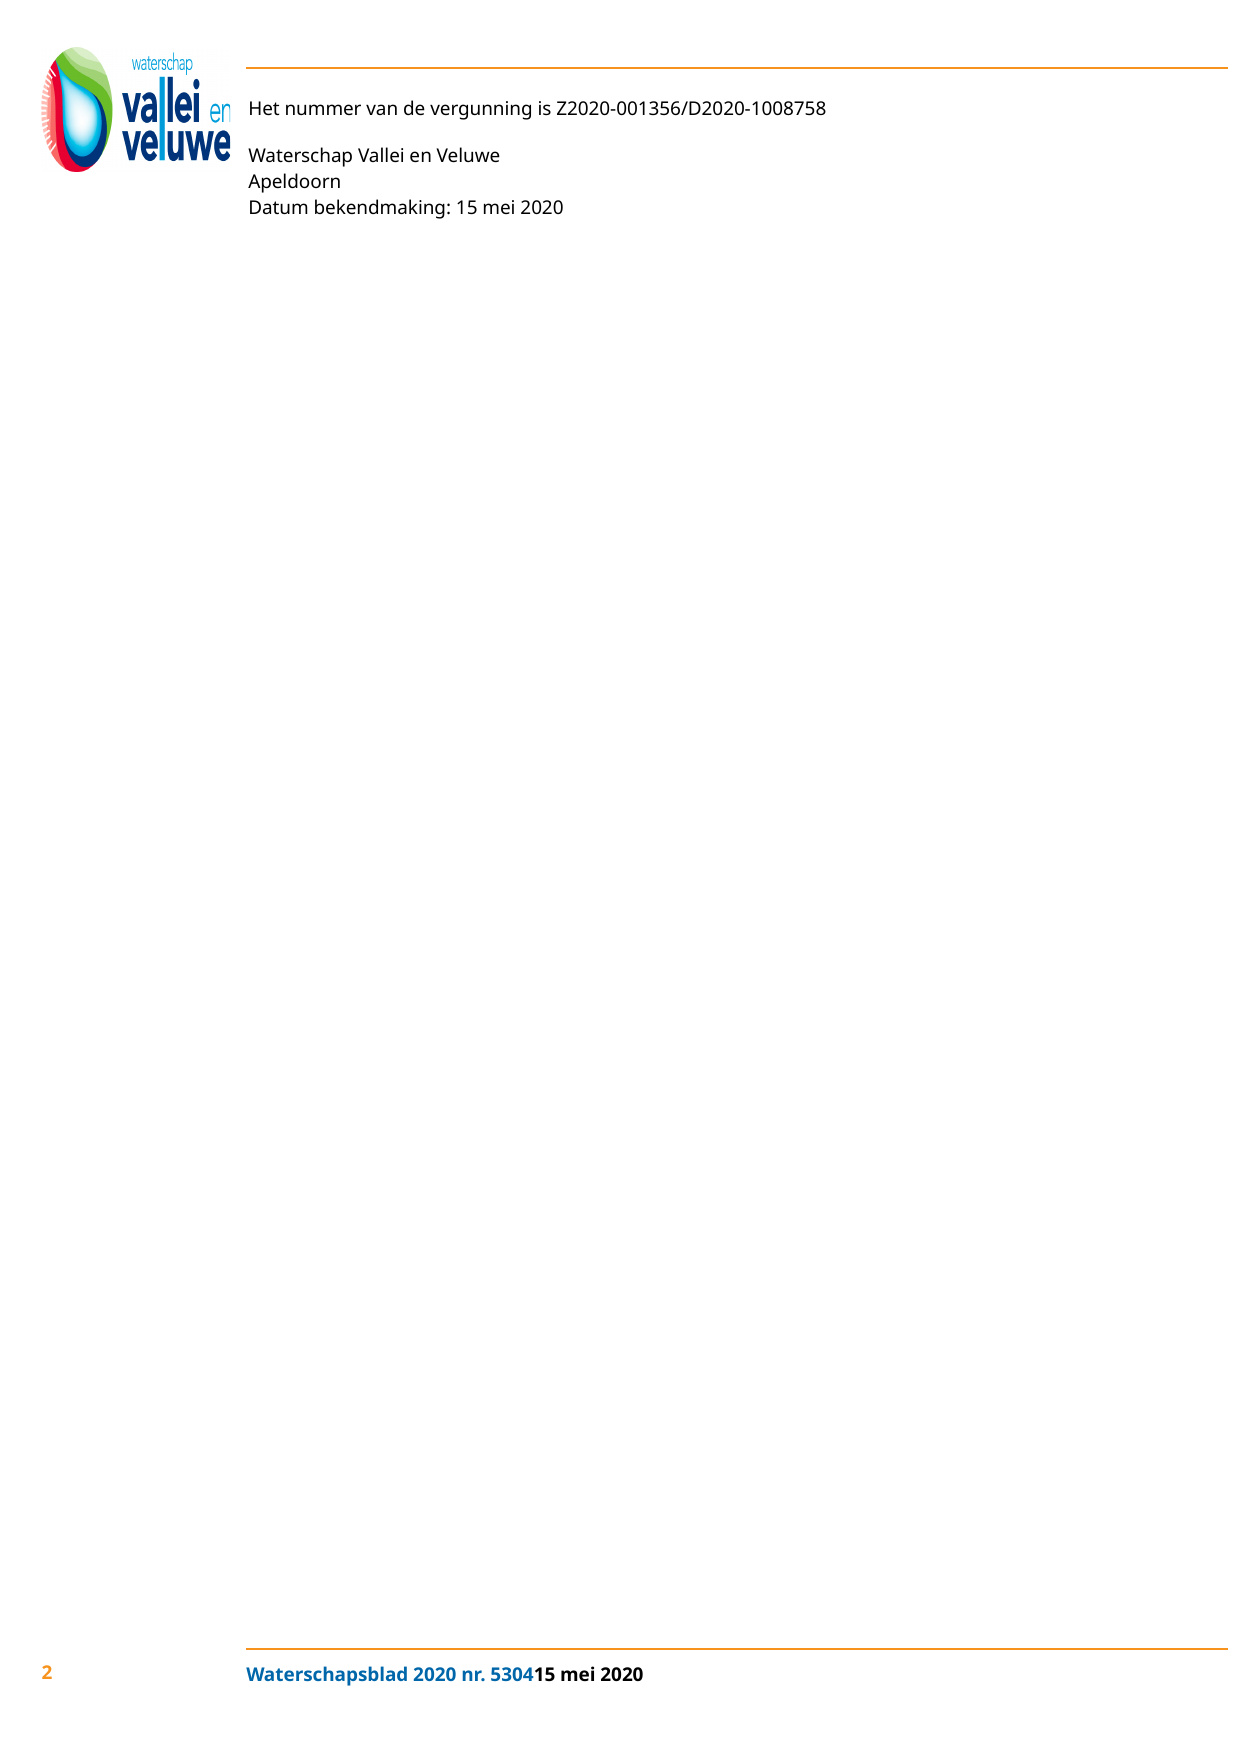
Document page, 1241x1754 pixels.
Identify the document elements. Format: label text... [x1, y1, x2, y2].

text Apeldoorn [248, 168, 1152, 194]
text Het nummer van de vergunning is Z2020-001356/D2020-1008758 [248, 95, 1152, 121]
text Waterschap Vallei en Veluwe [248, 143, 1152, 168]
text Datum bekendmaking: 15 mei 2020 [248, 194, 1152, 220]
picture [41, 47, 231, 172]
